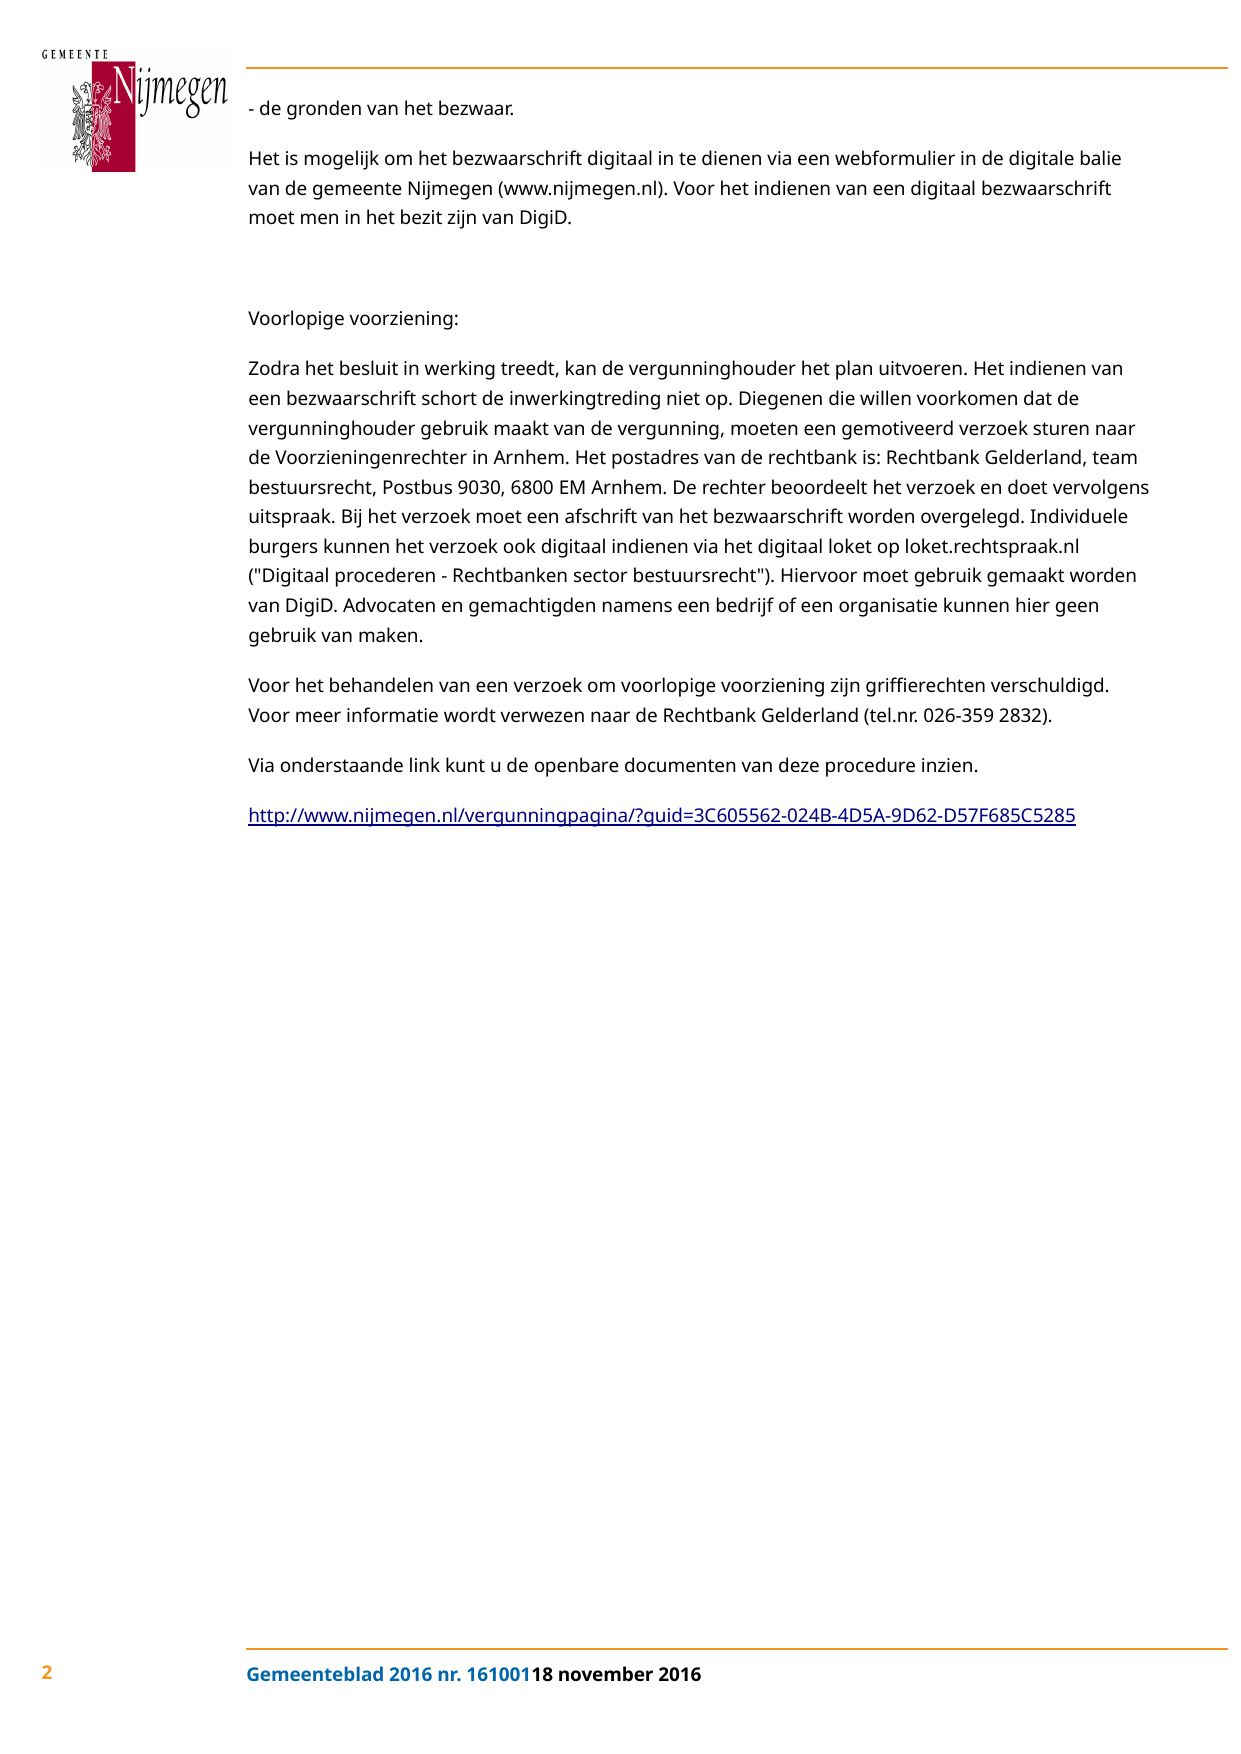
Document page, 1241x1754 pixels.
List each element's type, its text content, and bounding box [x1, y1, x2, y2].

text - de gronden van het bezwaar. [248, 95, 1152, 121]
text Voorlopige voorziening: [248, 305, 1152, 331]
text Het is mogelijk om het bezwaarschrift digitaal in te dienen via een webformulier in de digitale balie van de gemeente Nijmegen (www.nijmegen.nl). Voor het indienen van een digitaal bezwaarschrift moet men in het bezit zijn van DigiD. [248, 145, 1152, 230]
text Via onderstaande link kunt u de openbare documenten van deze procedure inzien. [248, 752, 1152, 778]
picture [41, 47, 231, 172]
text http://www.nijmegen.nl/vergunningpagina/?guid=3C605562-024B-4D5A-9D62-D57F685C5285 [248, 803, 1152, 828]
text Voor het behandelen van een verzoek om voorlopige voorziening zijn griffierechten verschuldigd. Voor meer informatie wordt verwezen naar de Rechtbank Gelderland (tel.nr. 026-359 2832). [248, 672, 1152, 728]
text Zodra het besluit in werking treedt, kan de vergunninghouder het plan uitvoeren. Het indienen van een bezwaarschrift schort de inwerkingtreding niet op. Diegenen die willen voorkomen dat de vergunninghouder gebruik maakt van de vergunning, moeten een gemotiveerd verzoek sturen naar de Voorzieningenrechter in Arnhem. Het postadres van de rechtbank is: Rechtbank Gelderland, team bestuursrecht, Postbus 9030, 6800 EM Arnhem. De rechter beoordeelt het verzoek en doet vervolgens uitspraak. Bij het verzoek moet een afschrift van het bezwaarschrift worden overgelegd. Individuele burgers kunnen het verzoek ook digitaal indienen via het digitaal loket op loket.rechtspraak.nl ("Digitaal procederen - Rechtbanken sector bestuursrecht"). Hiervoor moet gebruik gemaakt worden van DigiD. Advocaten en gemachtigden namens een bedrijf of een organisatie kunnen hier geen gebruik van maken. [248, 356, 1152, 648]
